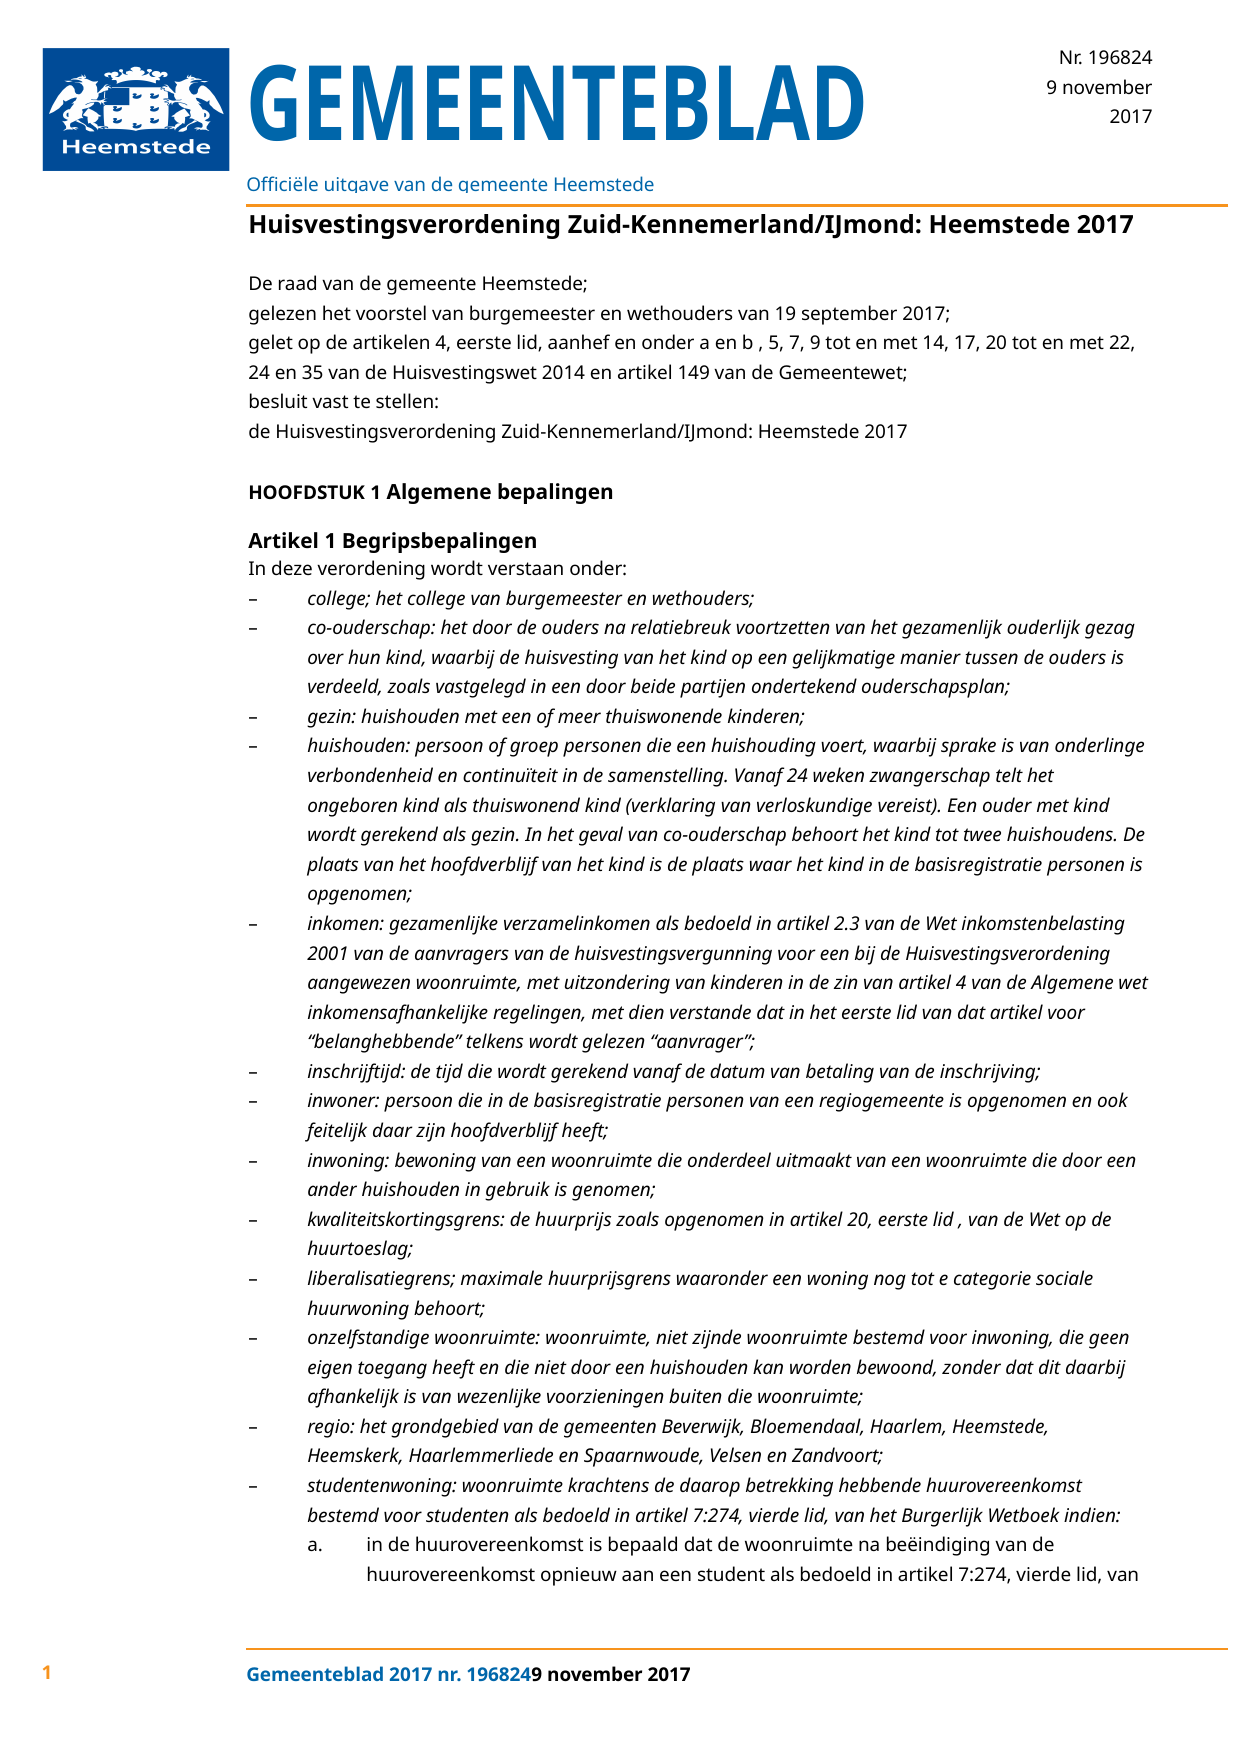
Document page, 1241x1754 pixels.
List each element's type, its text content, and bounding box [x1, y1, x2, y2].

picture [41, 47, 231, 172]
list kwaliteitskortingsgrens: de huurprijs zoals opgenomen in artikel 20, eerste lid , van de Wet op de huurtoeslag; [248, 1206, 1152, 1261]
list gezin: huishouden met een of meer thuiswonende kinderen; [248, 703, 1152, 729]
list inkomen: gezamenlijke verzamelinkomen als bedoeld in artikel 2.3 van de Wet inkomstenbelasting 2001 van de aanvragers van de huisvestingsvergunning voor een bij de Huisvestingsverordening aangewezen woonruimte, met uitzondering van kinderen in de zin van artikel 4 van de Algemene wet inkomensafhankelijke regelingen, met dien verstande dat in het eerste lid van dat artikel voor “belanghebbende” telkens wordt gelezen “aanvrager”; [248, 910, 1152, 1054]
text de Huisvestingsverordening Zuid-Kennemerland/IJmond: Heemstede 2017 [248, 418, 1152, 444]
text besluit vast te stellen: [248, 389, 1152, 414]
list studentenwoning: woonruimte krachtens de daarop betrekking hebbende huurovereenkomst bestemd voor studenten als bedoeld in artikel 7:274, vierde lid, van het Burgerlijk Wetboek indien: [248, 1472, 1152, 1527]
list inwoning: bewoning van een woonruimte die onderdeel uitmaakt van een woonruimte die door een ander huishouden in gebruik is genomen; [248, 1147, 1152, 1202]
text HOOFDSTUK 1 Algemene bepalingen [248, 477, 1152, 506]
text In deze verordening wordt verstaan onder: [248, 555, 1152, 581]
list onzelfstandige woonruimte: woonruimte, niet zijnde woonruimte bestemd voor inwoning, die geen eigen toegang heeft en die niet door een huishouden kan worden bewoond, zonder dat dit daarbij afhankelijk is van wezenlijke voorzieningen buiten die woonruimte; [248, 1324, 1152, 1409]
text Artikel 1 Begripsbepalingen [248, 527, 1152, 555]
list regio: het grondgebied van de gemeenten Beverwijk, Bloemendaal, Haarlem, Heemstede, Heemskerk, Haarlemmerliede en Spaarnwoude, Velsen en Zandvoort; [248, 1413, 1152, 1468]
list huishouden: persoon of groep personen die een huishouding voert, waarbij sprake is van onderlinge verbondenheid en continuïteit in de samenstelling. Vanaf 24 weken zwangerschap telt het ongeboren kind als thuiswonend kind (verklaring van verloskundige vereist). Een ouder met kind wordt gerekend als gezin. In het geval van co-ouderschap behoort het kind tot twee huishoudens. De plaats van het hoofdverblijf van het kind is de plaats waar het kind in de basisregistratie personen is opgenomen; [248, 733, 1152, 906]
list co-ouderschap: het door de ouders na relatiebreuk voortzetten van het gezamenlijk ouderlijk gezag over hun kind, waarbij de huisvesting van het kind op een gelijkmatige manier tussen de ouders is verdeeld, zoals vastgelegd in een door beide partijen ondertekend ouderschapsplan; [248, 614, 1152, 699]
text gelet op de artikelen 4, eerste lid, aanhef en onder a en b , 5, 7, 9 tot en met 14, 17, 20 tot en met 22, 24 en 35 van de Huisvestingswet 2014 en artikel 149 van de Gemeentewet; [248, 329, 1152, 385]
list inschrijftijd: de tijd die wordt gerekend vanaf de datum van betaling van de inschrijving; [248, 1058, 1152, 1084]
text gelezen het voorstel van burgemeester en wethouders van 19 september 2017; [248, 300, 1152, 326]
text De raad van de gemeente Heemstede; [248, 270, 1152, 296]
list in de huurovereenkomst is bepaald dat de woonruimte na beëindiging van de huurovereenkomst opnieuw aan een student als bedoeld in artikel 7:274, vierde lid, van [307, 1531, 1152, 1587]
text Huisvestingsverordening Zuid-Kennemerland/IJmond: Heemstede 2017 [248, 207, 1152, 241]
list liberalisatiegrens; maximale huurprijsgrens waaronder een woning nog tot e categorie sociale huurwoning behoort; [248, 1265, 1152, 1320]
list inwoner: persoon die in de basisregistratie personen van een regiogemeente is opgenomen en ook feitelijk daar zijn hoofdverblijf heeft; [248, 1088, 1152, 1143]
list college; het college van burgemeester en wethouders; [248, 585, 1152, 610]
